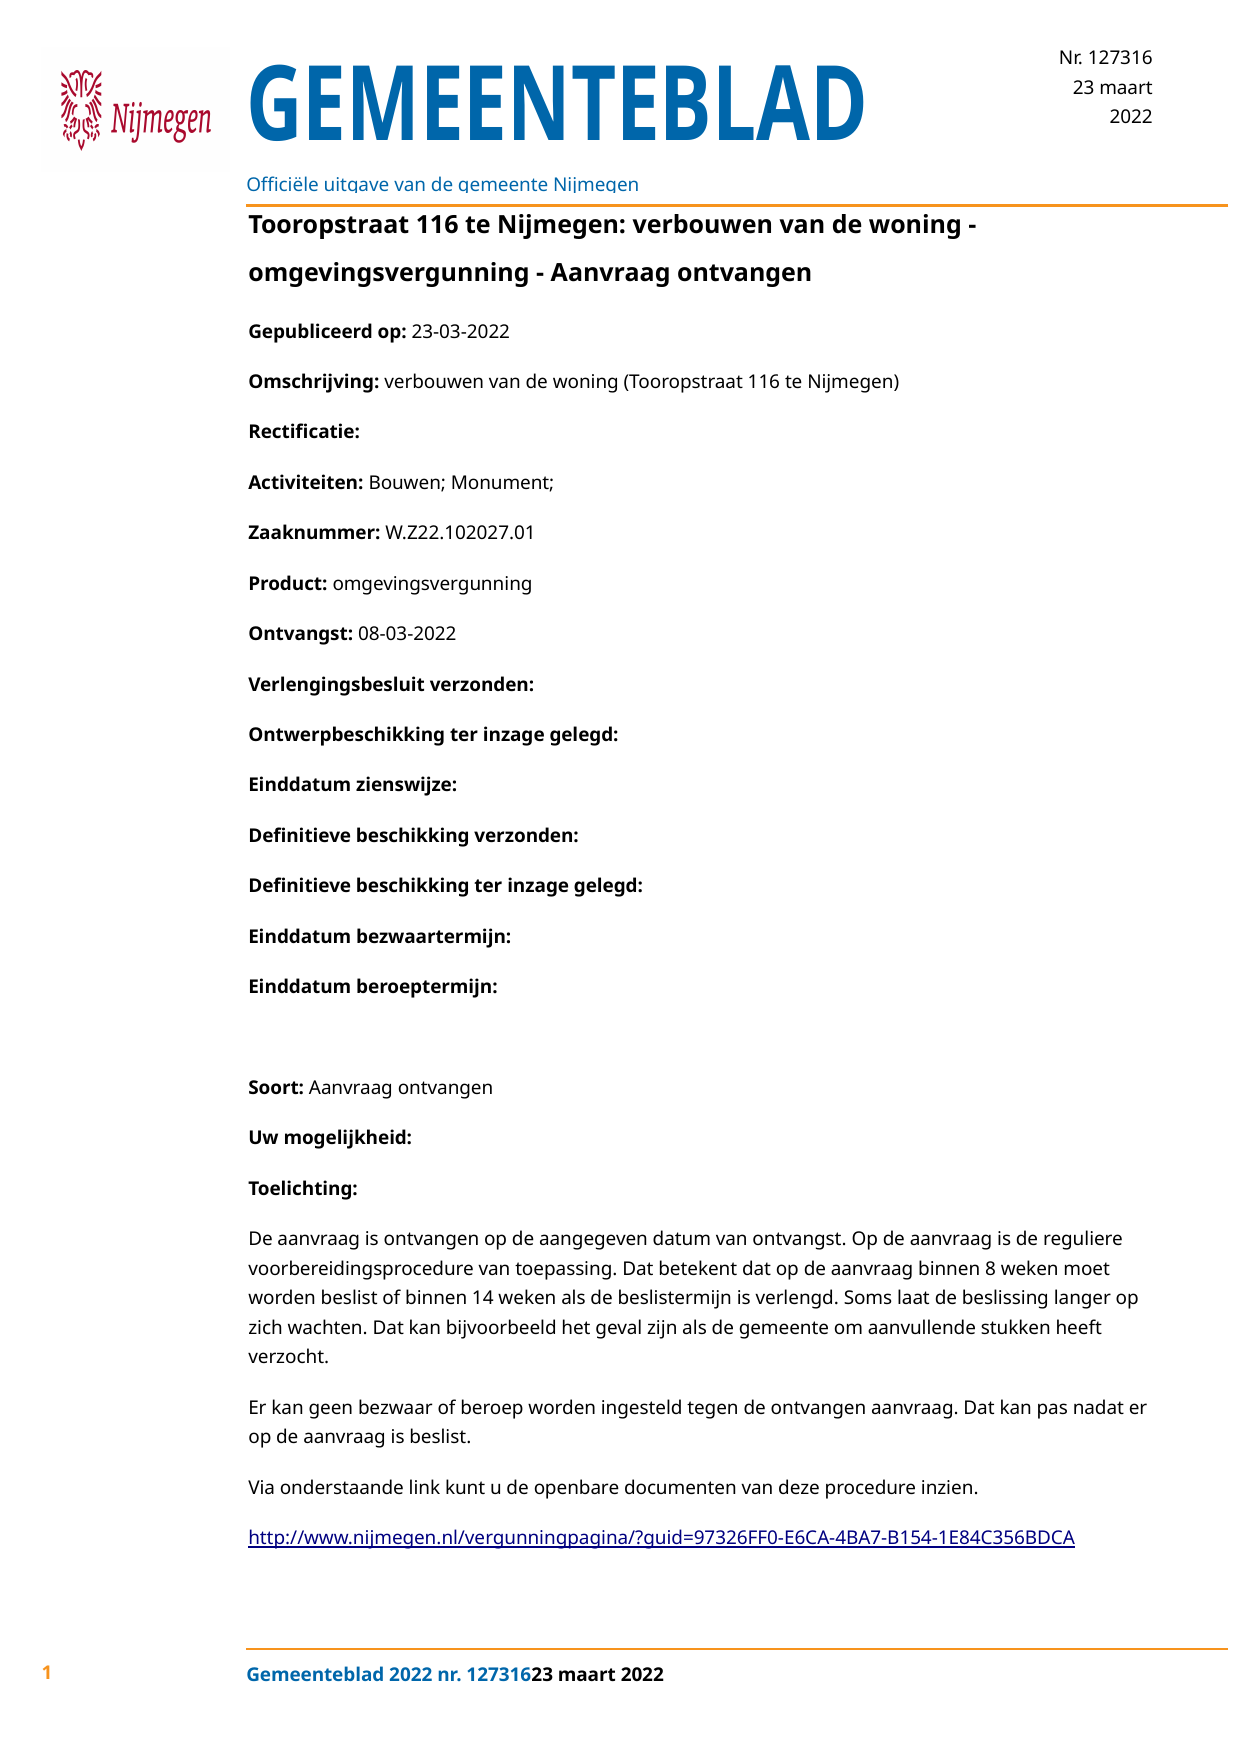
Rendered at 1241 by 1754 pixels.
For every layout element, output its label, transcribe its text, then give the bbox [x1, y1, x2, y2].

text Einddatum beroeptermijn: [248, 973, 1152, 999]
text Product: omgevingsvergunning [248, 570, 1152, 596]
text Ontvangst: 08-03-2022 [248, 620, 1152, 646]
text Uw mogelijkheid: [248, 1124, 1152, 1150]
text http://www.nijmegen.nl/vergunningpagina/?guid=97326FF0-E6CA-4BA7-B154-1E84C356BDCA [248, 1524, 1152, 1550]
text Via onderstaande link kunt u de openbare documenten van deze procedure inzien. [248, 1474, 1152, 1500]
text Einddatum bezwaartermijn: [248, 923, 1152, 949]
text Definitieve beschikking ter inzage gelegd: [248, 872, 1152, 898]
text Ontwerpbeschikking ter inzage gelegd: [248, 721, 1152, 747]
text Rectificatie: [248, 419, 1152, 444]
text Activiteiten: Bouwen; Monument; [248, 469, 1152, 495]
text Gepubliceerd op: 23-03-2022 [248, 318, 1152, 344]
text Tooropstraat 116 te Nijmegen: verbouwen van de woning - omgevingsvergunning - Aanvraag ontvangen [248, 207, 1152, 288]
text Omschrijving: verbouwen van de woning (Tooropstraat 116 te Nijmegen) [248, 368, 1152, 394]
text Zaaknummer: W.Z22.102027.01 [248, 519, 1152, 545]
text Verlengingsbesluit verzonden: [248, 671, 1152, 697]
text Er kan geen bezwaar of beroep worden ingesteld tegen de ontvangen aanvraag. Dat kan pas nadat er op de aanvraag is beslist. [248, 1394, 1152, 1449]
text Soort: Aanvraag ontvangen [248, 1074, 1152, 1100]
text Einddatum zienswijze: [248, 772, 1152, 797]
text De aanvraag is ontvangen op de aangegeven datum van ontvangst. Op de aanvraag is de reguliere voorbereidingsprocedure van toepassing. Dat betekent dat op de aanvraag binnen 8 weken moet worden beslist of binnen 14 weken als de beslistermijn is verlengd. Soms laat de beslissing langer op zich wachten. Dat kan bijvoorbeeld het geval zijn als de gemeente om aanvullende stukken heeft verzocht. [248, 1225, 1152, 1369]
text Toelichting: [248, 1175, 1152, 1201]
text Definitieve beschikking verzonden: [248, 822, 1152, 848]
picture [41, 47, 231, 172]
